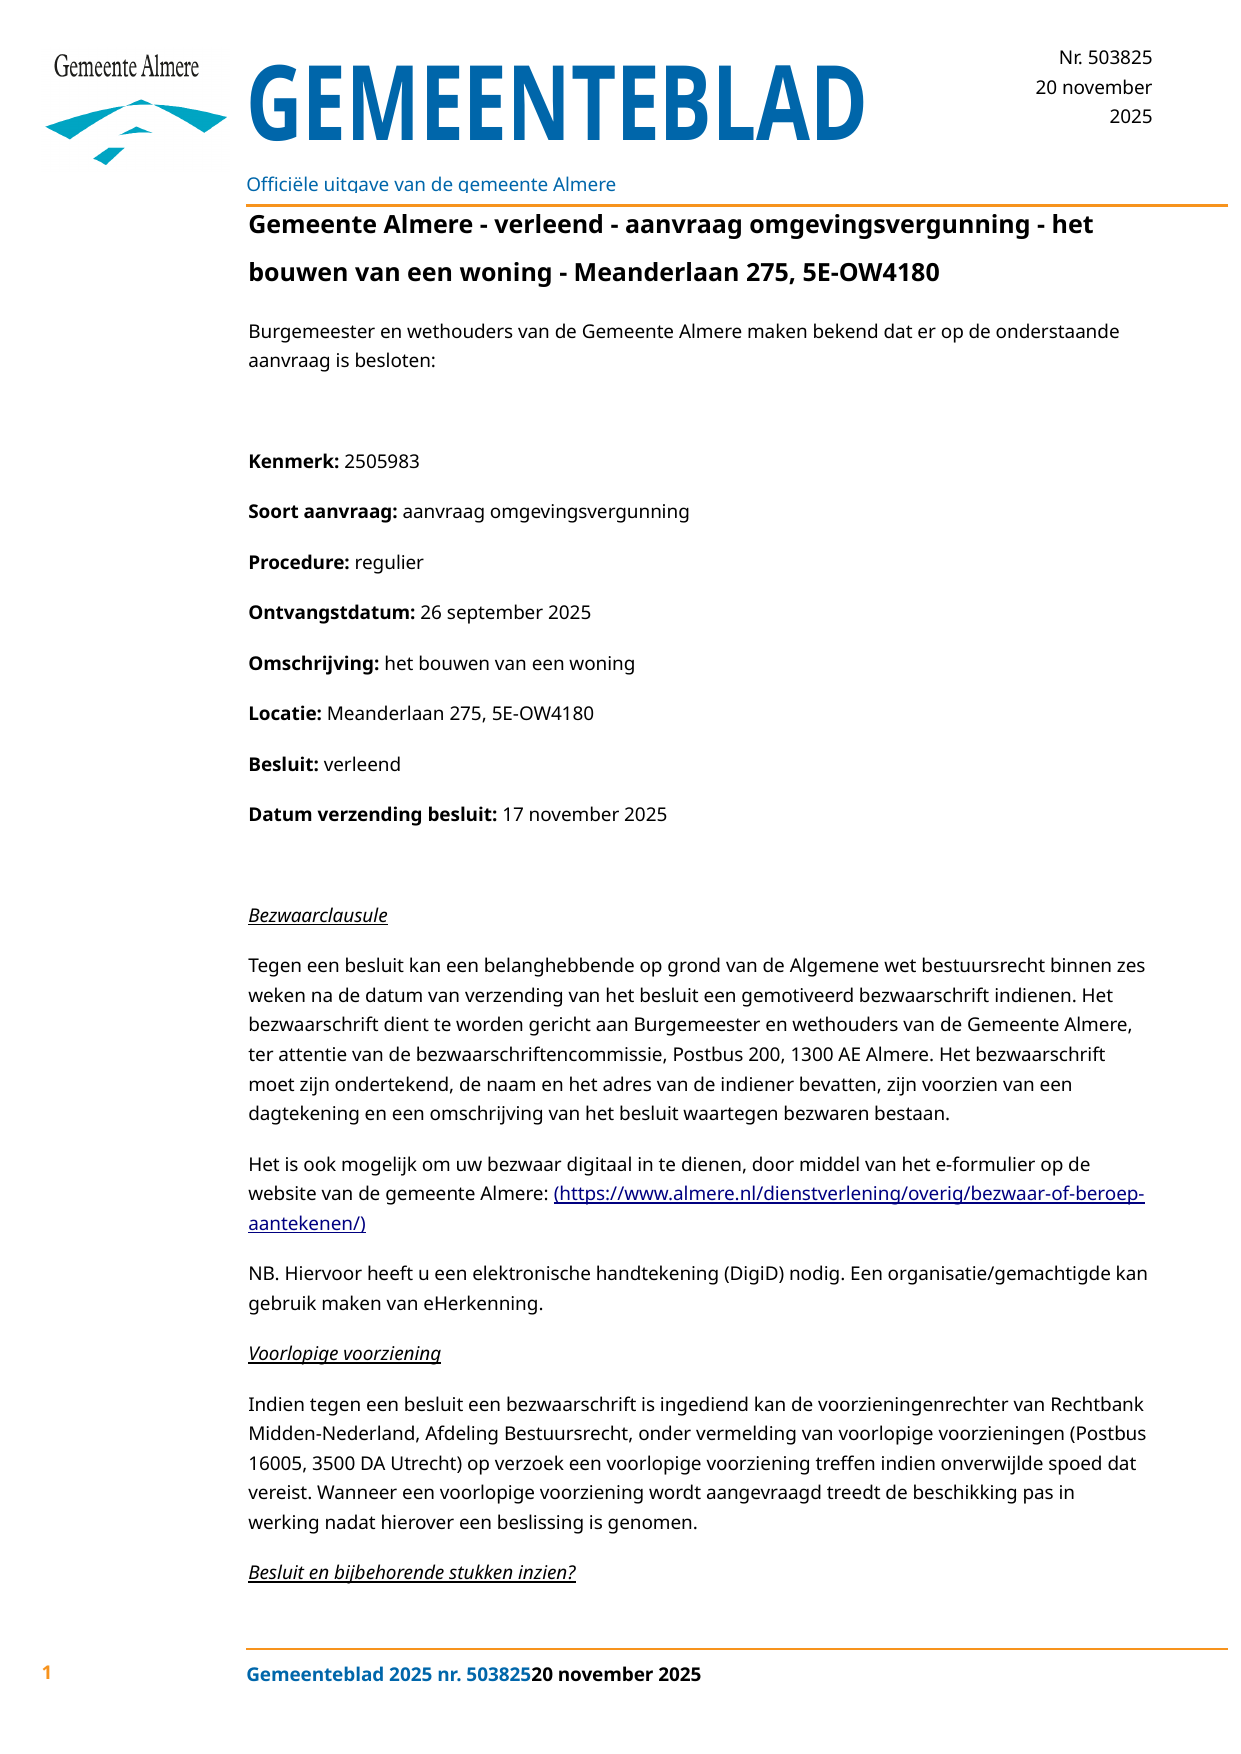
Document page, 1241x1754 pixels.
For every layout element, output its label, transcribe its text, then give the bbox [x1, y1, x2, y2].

text Bezwaarclausule [248, 902, 1152, 928]
text Datum verzending besluit: 17 november 2025 [248, 801, 1152, 827]
text Tegen een besluit kan een belanghebbende op grond van de Algemene wet bestuursrecht binnen zes weken na de datum van verzending van het besluit een gemotiveerd bezwaarschrift indienen. Het bezwaarschrift dient te worden gericht aan Burgemeester en wethouders van de Gemeente Almere, ter attentie van de bezwaarschriftencommissie, Postbus 200, 1300 AE Almere. Het bezwaarschrift moet zijn ondertekend, de naam en het adres van de indiener bevatten, zijn voorzien van een dagtekening en een omschrijving van het besluit waartegen bezwaren bestaan. [248, 952, 1152, 1126]
text Burgemeester en wethouders van de Gemeente Almere maken bekend dat er op de onderstaande aanvraag is besloten: [248, 318, 1152, 373]
text Gemeente Almere - verleend - aanvraag omgevingsvergunning - het bouwen van een woning - Meanderlaan 275, 5E-OW4180 [248, 207, 1152, 288]
text Omschrijving: het bouwen van een woning [248, 650, 1152, 676]
text Locatie: Meanderlaan 275, 5E-OW4180 [248, 700, 1152, 726]
text Besluit en bijbehorende stukken inzien? [248, 1559, 1152, 1585]
text Voorlopige voorziening [248, 1340, 1152, 1366]
text Kenmerk: 2505983 [248, 448, 1152, 474]
text NB. Hiervoor heeft u een elektronische handtekening (DigiD) nodig. Een organisatie/gemachtigde kan gebruik maken van eHerkenning. [248, 1260, 1152, 1316]
text Het is ook mogelijk om uw bezwaar digitaal in te dienen, door middel van het e-formulier op de website van de gemeente Almere: (https://www.almere.nl/dienstverlening/overig/bezwaar-of-beroep-aantekenen/) [248, 1151, 1152, 1236]
text Besluit: verleend [248, 751, 1152, 777]
text Soort aanvraag: aanvraag omgevingsvergunning [248, 499, 1152, 524]
text Ontvangstdatum: 26 september 2025 [248, 599, 1152, 625]
text Indien tegen een besluit een bezwaarschrift is ingediend kan de voorzieningenrechter van Rechtbank Midden-Nederland, Afdeling Bestuursrecht, onder vermelding van voorlopige voorzieningen (Postbus 16005, 3500 DA Utrecht) op verzoek een voorlopige voorziening treffen indien onverwijlde spoed dat vereist. Wanneer een voorlopige voorziening wordt aangevraagd treedt de beschikking pas in werking nadat hierover een beslissing is genomen. [248, 1391, 1152, 1535]
text Procedure: regulier [248, 549, 1152, 575]
picture [41, 47, 231, 172]
